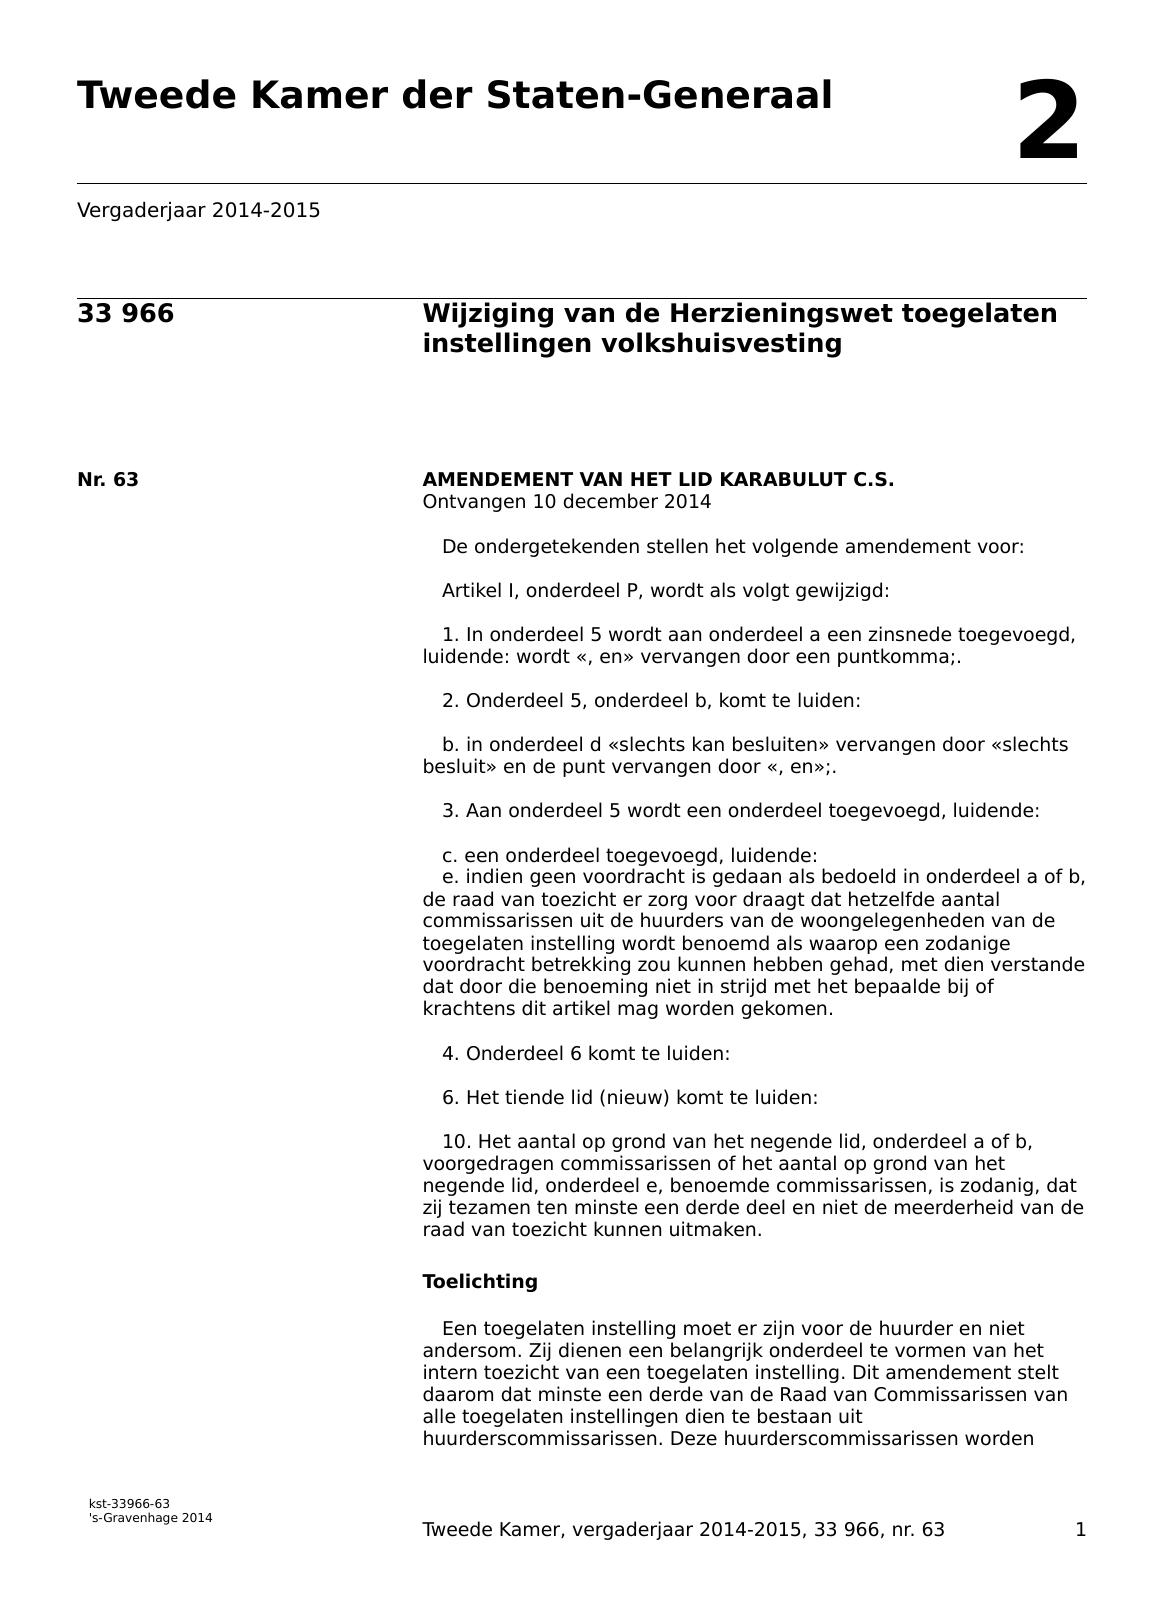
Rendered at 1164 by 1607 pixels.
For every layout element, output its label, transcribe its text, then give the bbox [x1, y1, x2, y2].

text 1. In onderdeel 5 wordt aan onderdeel a een zinsnede toegevoegd, luidende: wordt «, en» vervangen door een puntkomma;. [422, 624, 1087, 668]
subtitle Toelichting [422, 1271, 1087, 1293]
subtitle 33 966 Wijziging van de Herzieningswet toegelaten instellingen volkshuisvesting [77, 299, 1087, 358]
text Een toegelaten instelling moet er zijn voor de huurder en niet andersom. Zij dienen een belangrijk onderdeel te vormen van het intern toezicht van een toegelaten instelling. Dit amendement stelt daarom dat minste een derde van de Raad van Commissarissen van alle toegelaten instellingen dien te bestaan uit huurderscommissarissen. Deze huurderscommissarissen worden [422, 1318, 1087, 1449]
table_header Tweede Kamer der Staten-Generaal [77, 59, 886, 183]
text 4. Onderdeel 6 komt te luiden: [422, 1042, 1087, 1064]
subtitle Nr. 63 AMENDEMENT VAN HET LID KARABULUT C.S. [77, 469, 1087, 491]
text Artikel I, onderdeel P, wordt als volgt gewijzigd: [422, 580, 1087, 602]
table_cell Vergaderjaar 2014-2015 [77, 184, 1087, 298]
text 3. Aan onderdeel 5 wordt een onderdeel toegevoegd, luidende: [422, 800, 1087, 822]
text c. een onderdeel toegevoegd, luidende: [422, 844, 1087, 866]
table_header 2 [886, 59, 1087, 183]
text 's-Gravenhage 2014 [88, 1511, 323, 1525]
text De ondergetekenden stellen het volgende amendement voor: [422, 536, 1087, 557]
text Ontvangen 10 december 2014 [422, 491, 1087, 513]
text 2. Onderdeel 5, onderdeel b, komt te luiden: [422, 690, 1087, 712]
text e. indien geen voordracht is gedaan als bedoeld in onderdeel a of b, de raad van toezicht er zorg voor draagt dat hetzelfde aantal commissarissen uit de huurders van de woongelegenheden van de toegelaten instelling wordt benoemd als waarop een zodanige voordracht betrekking zou kunnen hebben gehad, met dien verstande dat door die benoeming niet in strijd met het bepaalde bij of krachtens dit artikel mag worden gekomen. [422, 866, 1087, 1020]
text 6. Het tiende lid (nieuw) komt te luiden: [422, 1087, 1087, 1109]
text kst-33966-63 [88, 1497, 323, 1511]
text b. in onderdeel d «slechts kan besluiten» vervangen door «slechts besluit» en de punt vervangen door «, en»;. [422, 734, 1087, 778]
text 10. Het aantal op grond van het negende lid, onderdeel a of b, voorgedragen commissarissen of het aantal op grond van het negende lid, onderdeel e, benoemde commissarissen, is zodanig, dat zij tezamen ten minste een derde deel en niet de meerderheid van de raad van toezicht kunnen uitmaken. [422, 1131, 1087, 1241]
